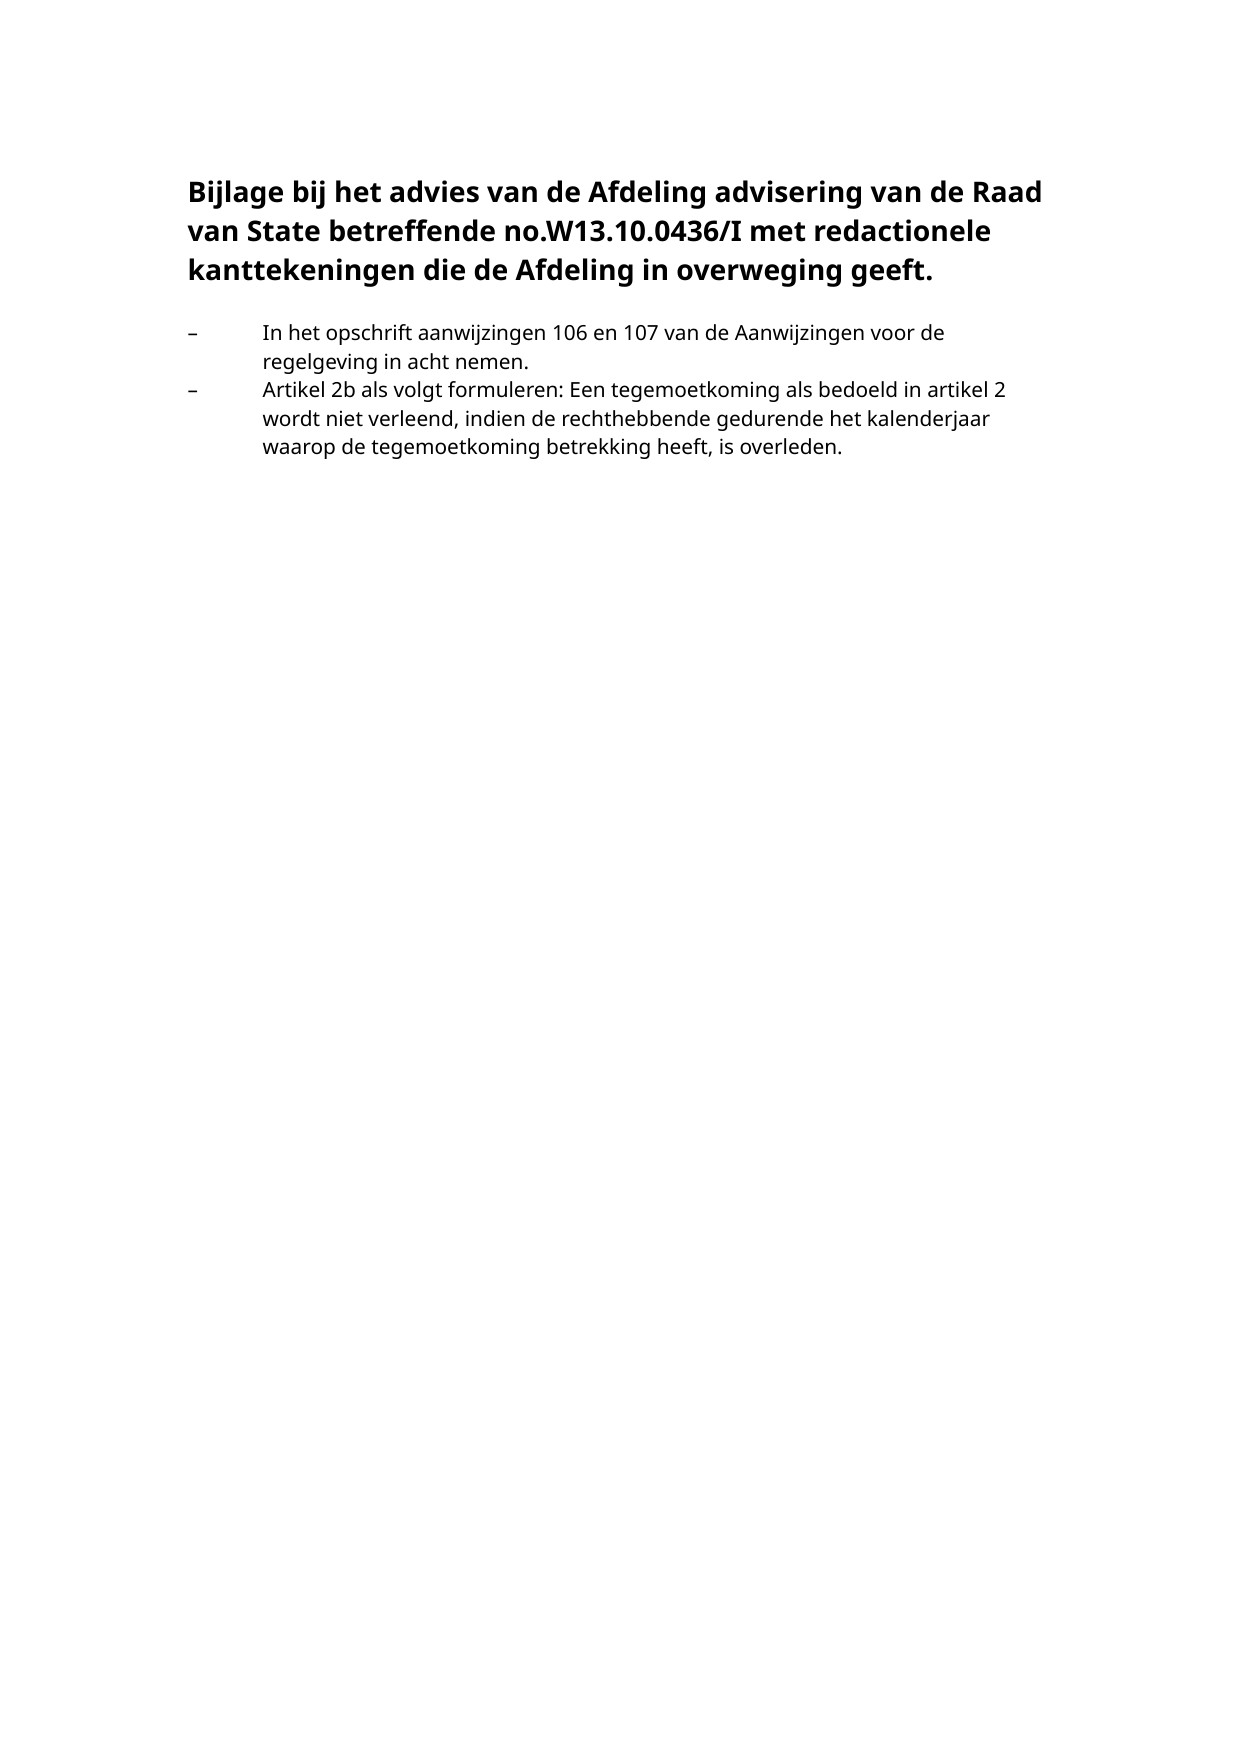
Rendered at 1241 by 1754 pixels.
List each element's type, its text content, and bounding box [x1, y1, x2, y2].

list In het opschrift aanwijzingen 106 en 107 van de Aanwijzingen voor de regelgeving in acht nemen. [187, 318, 1053, 375]
subtitle Bijlage bij het advies van de Afdeling advisering van de Raad van State betreffende no.W13.10.0436/I met redactionele kanttekeningen die de Afdeling in overweging geeft. [187, 172, 1053, 288]
list Artikel 2b als volgt formuleren: Een tegemoetkoming als bedoeld in artikel 2 wordt niet verleend, indien de rechthebbende gedurende het kalenderjaar waarop de tegemoetkoming betrekking heeft, is overleden. [187, 375, 1053, 461]
